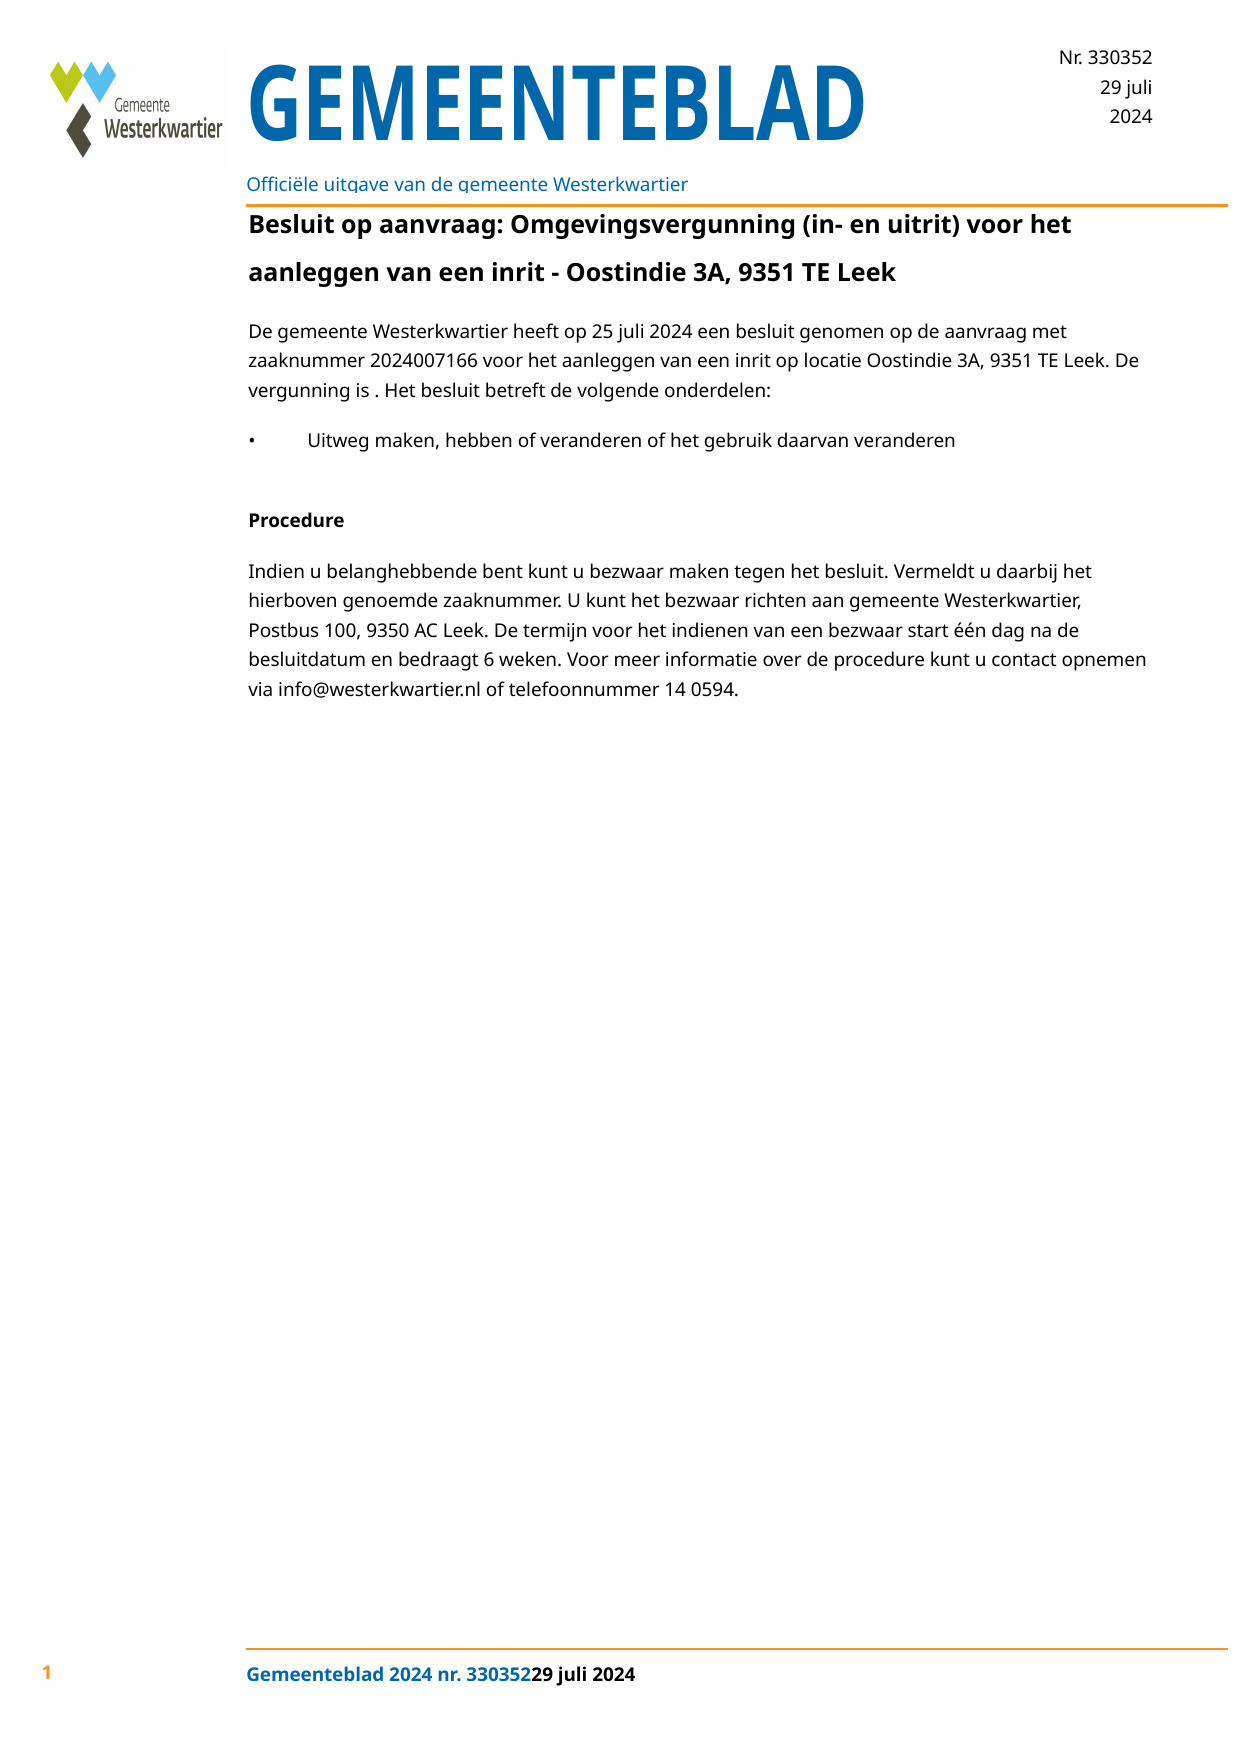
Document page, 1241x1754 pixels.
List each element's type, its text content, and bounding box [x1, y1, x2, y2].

text Besluit op aanvraag: Omgevingsvergunning (in- en uitrit) voor het aanleggen van een inrit - Oostindie 3A, 9351 TE Leek [248, 207, 1152, 288]
picture [41, 47, 231, 172]
text Procedure [248, 507, 1152, 533]
list Uitweg maken, hebben of veranderen of het gebruik daarvan veranderen [248, 427, 1152, 453]
text De gemeente Westerkwartier heeft op 25 juli 2024 een besluit genomen op de aanvraag met zaaknummer 2024007166 voor het aanleggen van een inrit op locatie Oostindie 3A, 9351 TE Leek. De vergunning is . Het besluit betreft de volgende onderdelen: [248, 318, 1152, 403]
text Indien u belanghebbende bent kunt u bezwaar maken tegen het besluit. Vermeldt u daarbij het hierboven genoemde zaaknummer. U kunt het bezwaar richten aan gemeente Westerkwartier, Postbus 100, 9350 AC Leek. De termijn voor het indienen van een bezwaar start één dag na de besluitdatum en bedraagt 6 weken. Voor meer informatie over de procedure kunt u contact opnemen via info@westerkwartier.nl of telefoonnummer 14 0594. [248, 558, 1152, 702]
